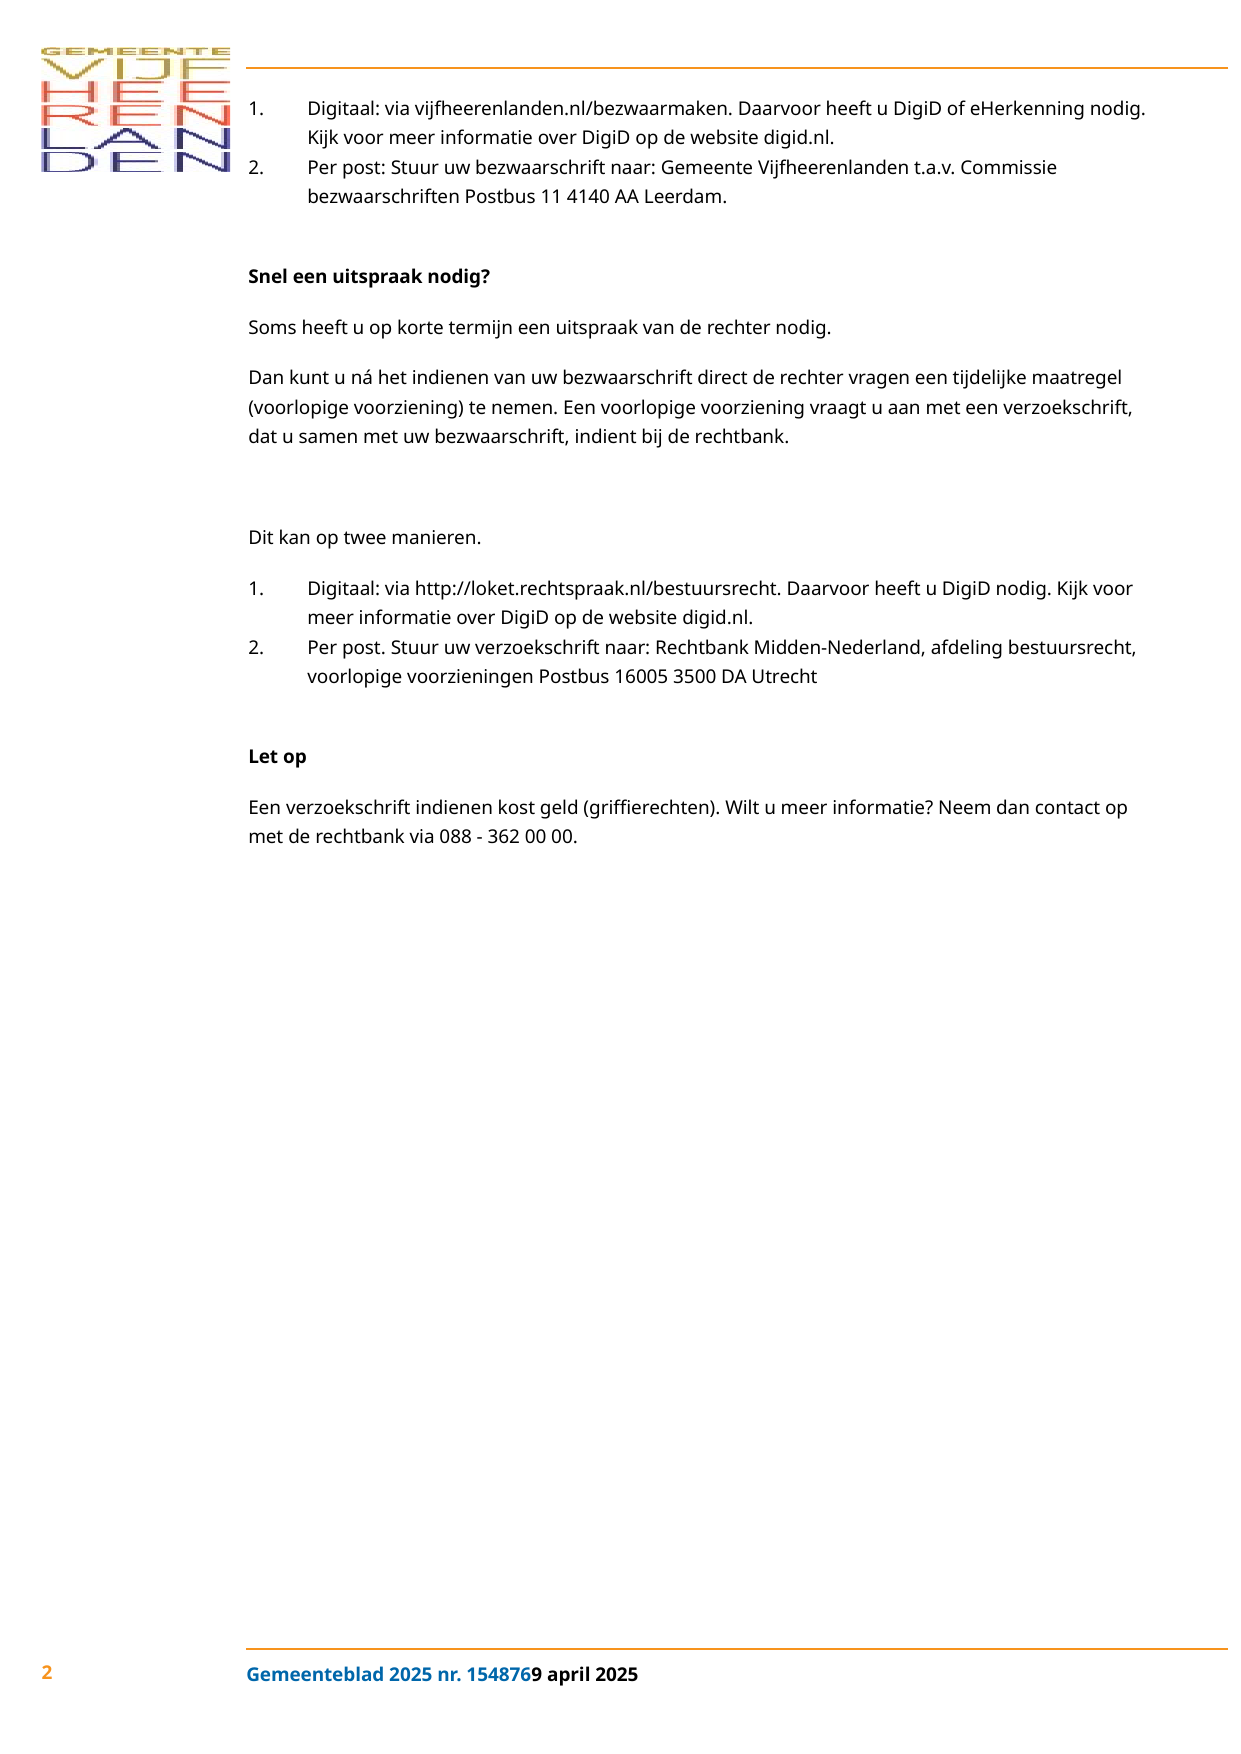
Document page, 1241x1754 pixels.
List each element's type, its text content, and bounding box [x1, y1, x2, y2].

list Per post. Stuur uw verzoekschrift naar: Rechtbank Midden-Nederland, afdeling bestuursrecht, voorlopige voorzieningen Postbus 16005 3500 DA Utrecht [248, 634, 1152, 689]
list Digitaal: via http://loket.rechtspraak.nl/bestuursrecht. Daarvoor heeft u DigiD nodig. Kijk voor meer informatie over DigiD op de website digid.nl. [248, 575, 1152, 630]
text Let op [248, 743, 1152, 769]
list Digitaal: via vijfheerenlanden.nl/bezwaarmaken. Daarvoor heeft u DigiD of eHerkenning nodig. Kijk voor meer informatie over DigiD op de website digid.nl. [248, 95, 1152, 150]
picture [41, 47, 231, 172]
text Dit kan op twee manieren. [248, 524, 1152, 550]
text Dan kunt u ná het indienen van uw bezwaarschrift direct de rechter vragen een tijdelijke maatregel (voorlopige voorziening) te nemen. Een voorlopige voorziening vraagt u aan met een verzoekschrift, dat u samen met uw bezwaarschrift, indient bij de rechtbank. [248, 364, 1152, 449]
text Een verzoekschrift indienen kost geld (griffierechten). Wilt u meer informatie? Neem dan contact op met de rechtbank via 088 - 362 00 00. [248, 794, 1152, 849]
text Snel een uitspraak nodig? [248, 263, 1152, 289]
text Soms heeft u op korte termijn een uitspraak van de rechter nodig. [248, 314, 1152, 340]
list Per post: Stuur uw bezwaarschrift naar: Gemeente Vijfheerenlanden t.a.v. Commissie bezwaarschriften Postbus 11 4140 AA Leerdam. [248, 154, 1152, 209]
